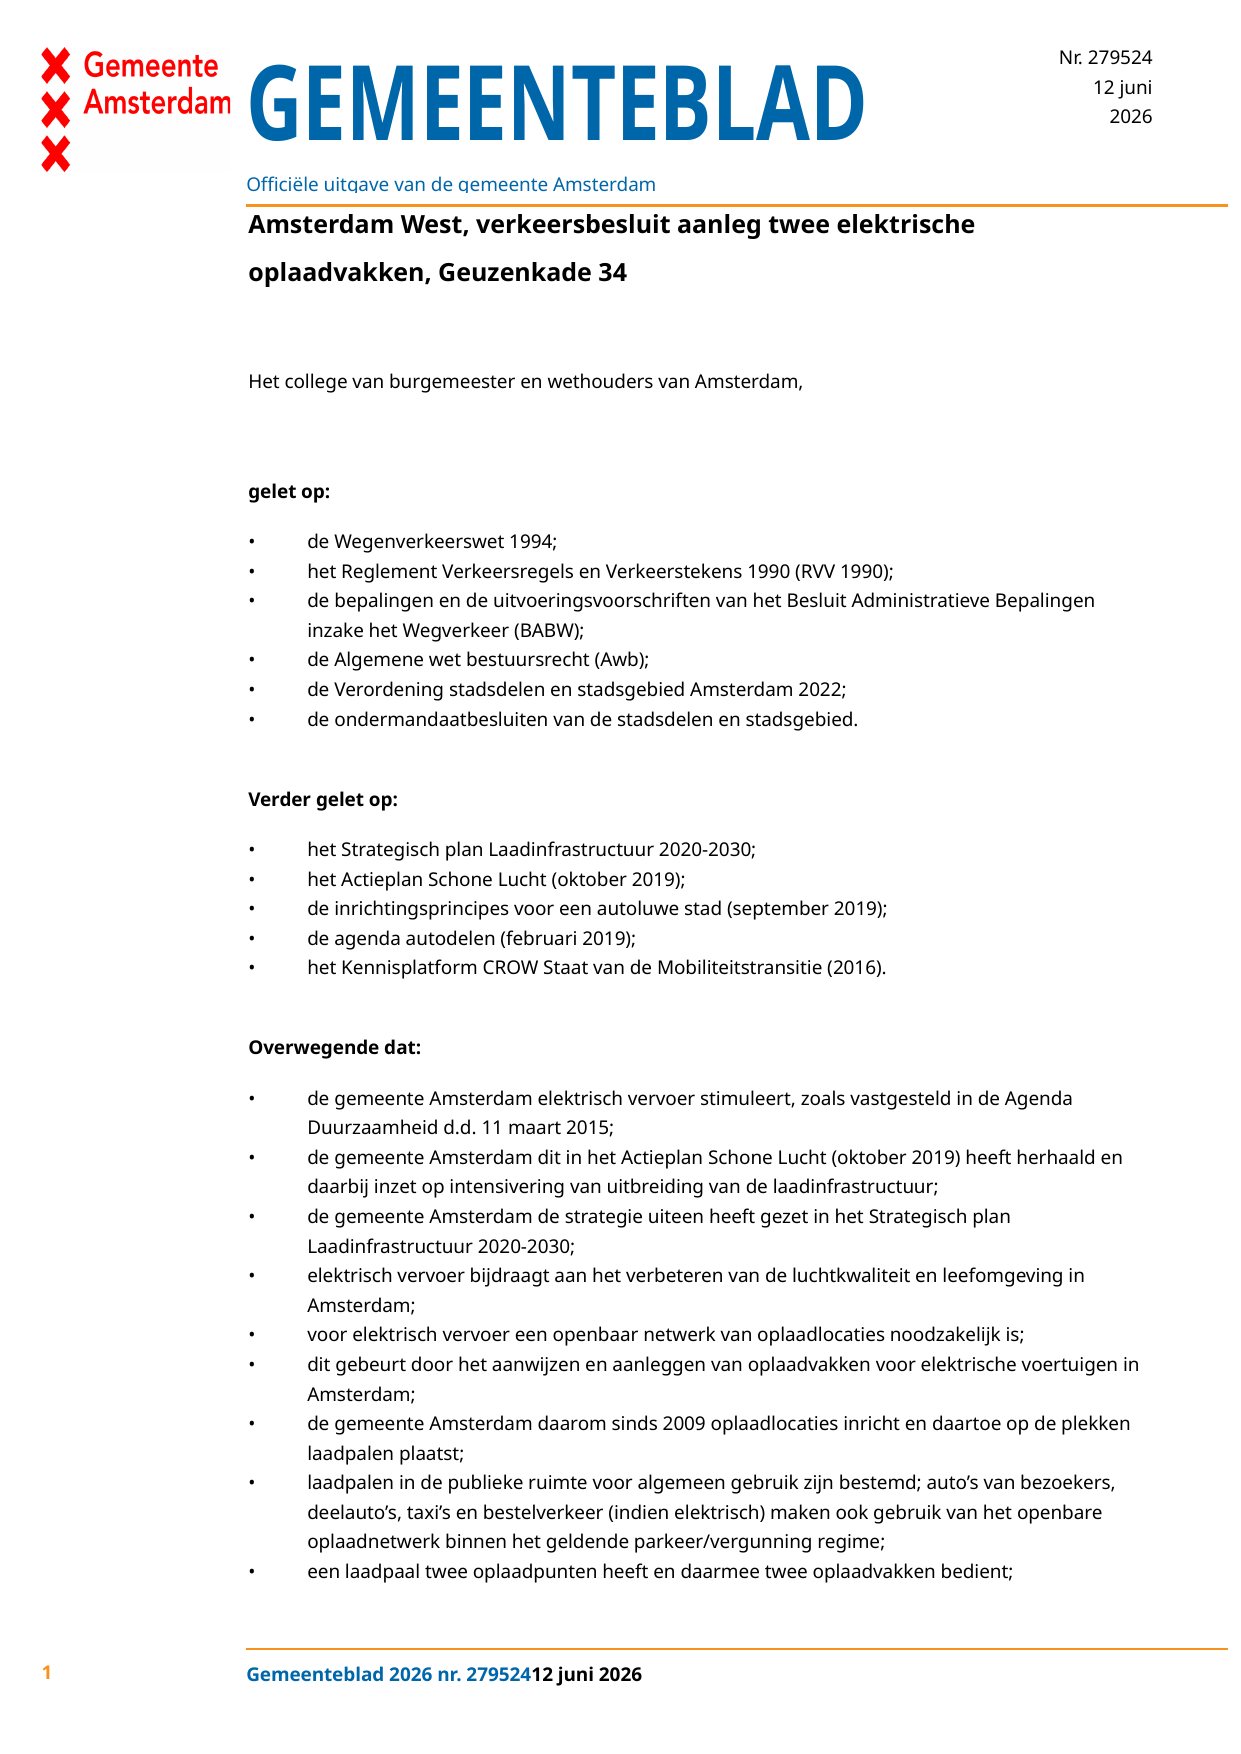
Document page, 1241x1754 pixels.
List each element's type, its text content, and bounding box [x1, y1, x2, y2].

list de Algemene wet bestuursrecht (Awb); [248, 647, 1152, 672]
list de gemeente Amsterdam dit in het Actieplan Schone Lucht (oktober 2019) heeft herhaald en daarbij inzet op intensivering van uitbreiding van de laadinfrastructuur; [248, 1144, 1152, 1199]
list de inrichtingsprincipes voor een autoluwe stad (september 2019); [248, 895, 1152, 921]
list een laadpaal twee oplaadpunten heeft en daarmee twee oplaadvakken bedient; [248, 1558, 1152, 1584]
list de ondermandaatbesluiten van de stadsdelen en stadsgebied. [248, 706, 1152, 731]
list de gemeente Amsterdam elektrisch vervoer stimuleert, zoals vastgesteld in de Agenda Duurzaamheid d.d. 11 maart 2015; [248, 1085, 1152, 1140]
list de gemeente Amsterdam daarom sinds 2009 oplaadlocaties inricht en daartoe op de plekken laadpalen plaatst; [248, 1410, 1152, 1466]
list het Actieplan Schone Lucht (oktober 2019); [248, 866, 1152, 891]
list het Kennisplatform CROW Staat van de Mobiliteitstransitie (2016). [248, 954, 1152, 980]
picture [41, 47, 231, 172]
text Verder gelet op: [248, 786, 1152, 811]
list voor elektrisch vervoer een openbaar netwerk van oplaadlocaties noodzakelijk is; [248, 1322, 1152, 1347]
list laadpalen in de publieke ruimte voor algemeen gebruik zijn bestemd; auto’s van bezoekers, deelauto’s, taxi’s en bestelverkeer (indien elektrisch) maken ook gebruik van het openbare oplaadnetwerk binnen het geldende parkeer/vergunning regime; [248, 1469, 1152, 1554]
list de gemeente Amsterdam de strategie uiteen heeft gezet in het Strategisch plan Laadinfrastructuur 2020-2030; [248, 1203, 1152, 1258]
list het Strategisch plan Laadinfrastructuur 2020-2030; [248, 836, 1152, 862]
text Overwegende dat: [248, 1034, 1152, 1060]
list het Reglement Verkeersregels en Verkeerstekens 1990 (RVV 1990); [248, 558, 1152, 583]
list de Verordening stadsdelen en stadsgebied Amsterdam 2022; [248, 676, 1152, 702]
list elektrisch vervoer bijdraagt aan het verbeteren van de luchtkwaliteit en leefomgeving in Amsterdam; [248, 1262, 1152, 1318]
text Amsterdam West, verkeersbesluit aanleg twee elektrische oplaadvakken, Geuzenkade 34 [248, 207, 1152, 288]
list de bepalingen en de uitvoeringsvoorschriften van het Besluit Administratieve Bepalingen inzake het Wegverkeer (BABW); [248, 587, 1152, 643]
list de agenda autodelen (februari 2019); [248, 925, 1152, 951]
text gelet op: [248, 478, 1152, 503]
list de Wegenverkeerswet 1994; [248, 528, 1152, 554]
list dit gebeurt door het aanwijzen en aanleggen van oplaadvakken voor elektrische voertuigen in Amsterdam; [248, 1351, 1152, 1406]
text Het college van burgemeester en wethouders van Amsterdam, [248, 368, 1152, 394]
